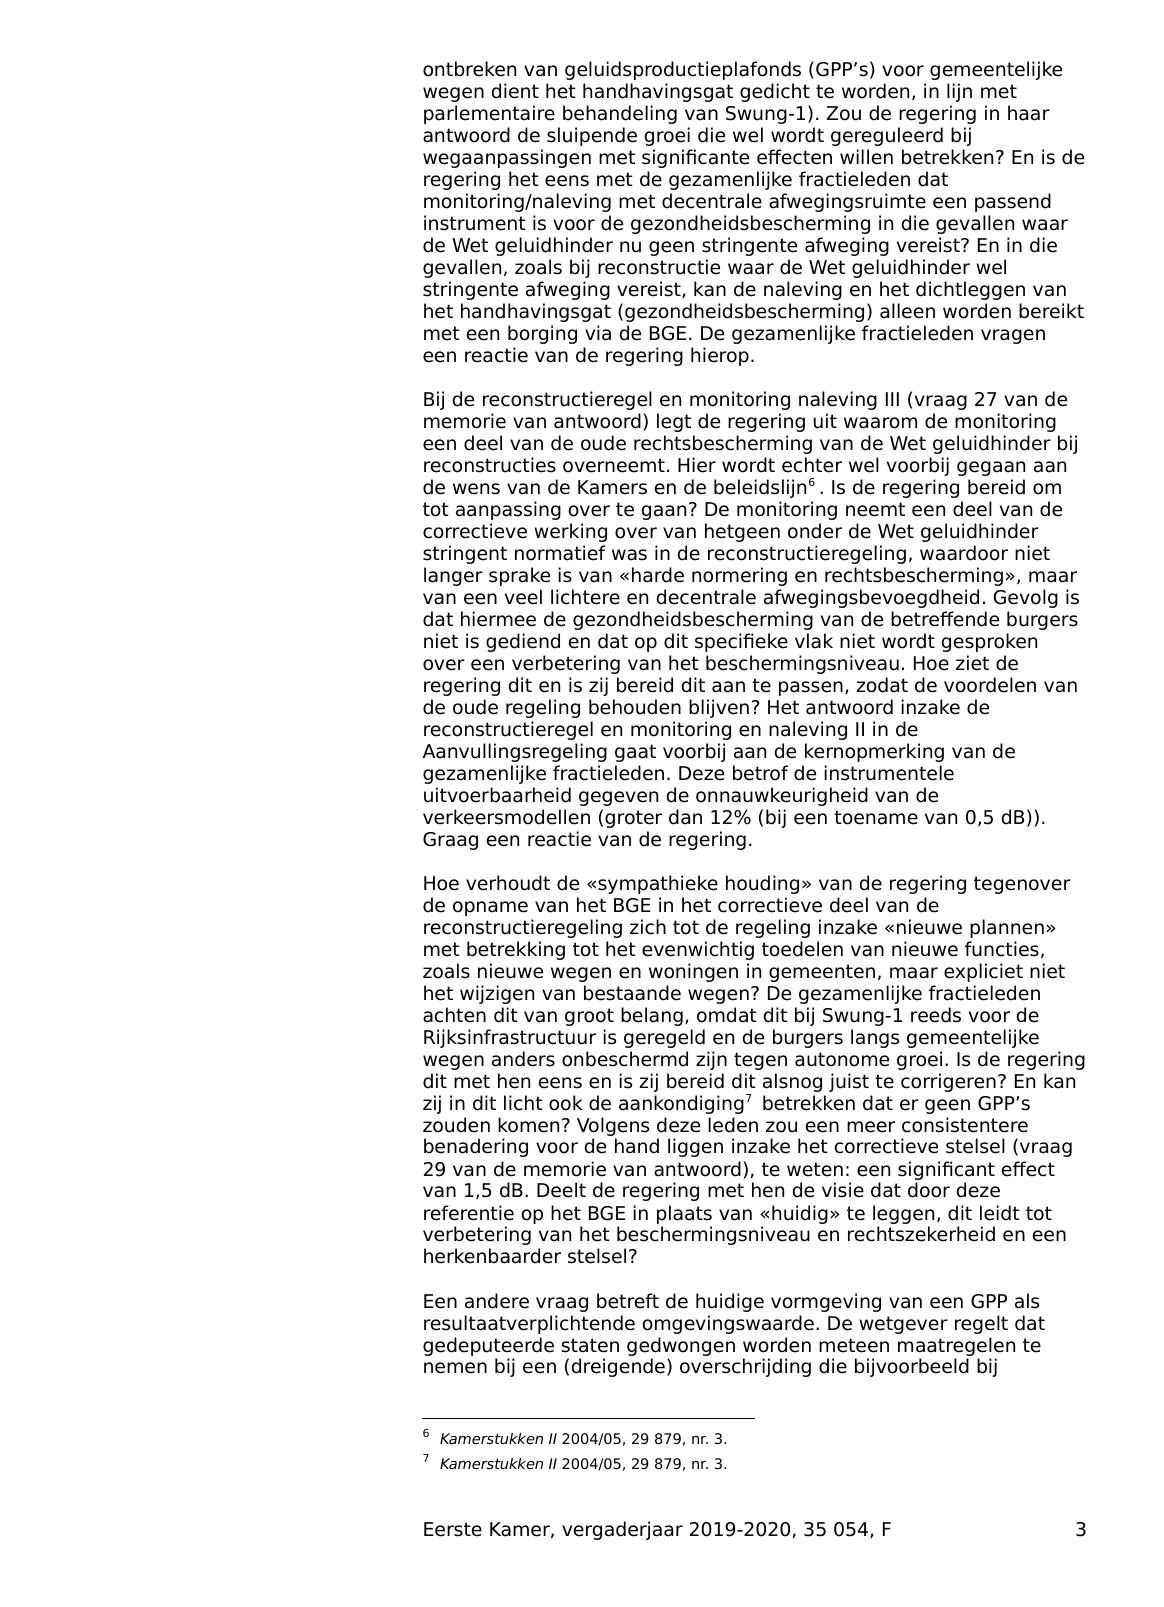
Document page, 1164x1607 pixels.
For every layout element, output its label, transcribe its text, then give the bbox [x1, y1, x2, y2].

text Hoe verhoudt de «sympathieke houding» van de regering tegenover de opname van het BGE in het correctieve deel van de reconstructieregeling zich tot de regeling inzake «nieuwe plannen» met betrekking tot het evenwichtig toedelen van nieuwe functies, zoals nieuwe wegen en woningen in gemeenten, maar expliciet niet het wijzigen van bestaande wegen? De gezamenlijke fractieleden achten dit van groot belang, omdat dit bij Swung-1 reeds voor de Rijksinfrastructuur is geregeld en de burgers langs gemeentelijke wegen anders onbeschermd zijn tegen autonome groei. Is de regering dit met hen eens en is zij bereid dit alsnog juist te corrigeren? En kan zij in dit licht ook de aankondiging betrekken dat er geen GPP’s zouden komen? Volgens deze leden zou een meer consistentere benadering voor de hand liggen inzake het correctieve stelsel (vraag 29 van de memorie van antwoord), te weten: een significant effect van 1,5 dB. Deelt de regering met hen de visie dat door deze referentie op het BGE in plaats van «huidig» te leggen, dit leidt tot verbetering van het beschermingsniveau en rechtszekerheid en een herkenbaarder stelsel? [422, 873, 1087, 1268]
text ontbreken van geluidsproductieplafonds (GPP’s) voor gemeentelijke wegen dient het handhavingsgat gedicht te worden, in lijn met parlementaire behandeling van Swung-1). Zou de regering in haar antwoord de sluipende groei die wel wordt gereguleerd bij wegaanpassingen met significante effecten willen betrekken? En is de regering het eens met de gezamenlijke fractieleden dat monitoring/naleving met decentrale afwegingsruimte een passend instrument is voor de gezondheidsbescherming in die gevallen waar de Wet geluidhinder nu geen stringente afweging vereist? En in die gevallen, zoals bij reconstructie waar de Wet geluidhinder wel stringente afweging vereist, kan de naleving en het dichtleggen van het handhavingsgat (gezondheidsbescherming) alleen worden bereikt met een borging via de BGE. De gezamenlijke fractieleden vragen een reactie van de regering hierop. [422, 59, 1087, 367]
text Kamerstukken II 2004/05, 29 879, nr. 3. [422, 1452, 1087, 1474]
text Kamerstukken II 2004/05, 29 879, nr. 3. [422, 1427, 1087, 1449]
text Bij de reconstructieregel en monitoring naleving III (vraag 27 van de memorie van antwoord) legt de regering uit waarom de monitoring een deel van de oude rechtsbescherming van de Wet geluidhinder bij reconstructies overneemt. Hier wordt echter wel voorbij gegaan aan de wens van de Kamers en de beleidslijn. Is de regering bereid om tot aanpassing over te gaan? De monitoring neemt een deel van de correctieve werking over van hetgeen onder de Wet geluidhinder stringent normatief was in de reconstructieregeling, waardoor niet langer sprake is van «harde normering en rechtsbescherming», maar van een veel lichtere en decentrale afwegingsbevoegdheid. Gevolg is dat hiermee de gezondheidsbescherming van de betreffende burgers niet is gediend en dat op dit specifieke vlak niet wordt gesproken over een verbetering van het beschermingsniveau. Hoe ziet de regering dit en is zij bereid dit aan te passen, zodat de voordelen van de oude regeling behouden blijven? Het antwoord inzake de reconstructieregel en monitoring en naleving II in de Aanvullingsregeling gaat voorbij aan de kernopmerking van de gezamenlijke fractieleden. Deze betrof de instrumentele uitvoerbaarheid gegeven de onnauwkeurigheid van de verkeersmodellen (groter dan 12% (bij een toename van 0,5 dB)). Graag een reactie van de regering. [422, 389, 1087, 851]
text Een andere vraag betreft de huidige vormgeving van een GPP als resultaatverplichtende omgevingswaarde. De wetgever regelt dat gedeputeerde staten gedwongen worden meteen maatregelen te nemen bij een (dreigende) overschrijding die bijvoorbeeld bij [422, 1291, 1087, 1378]
